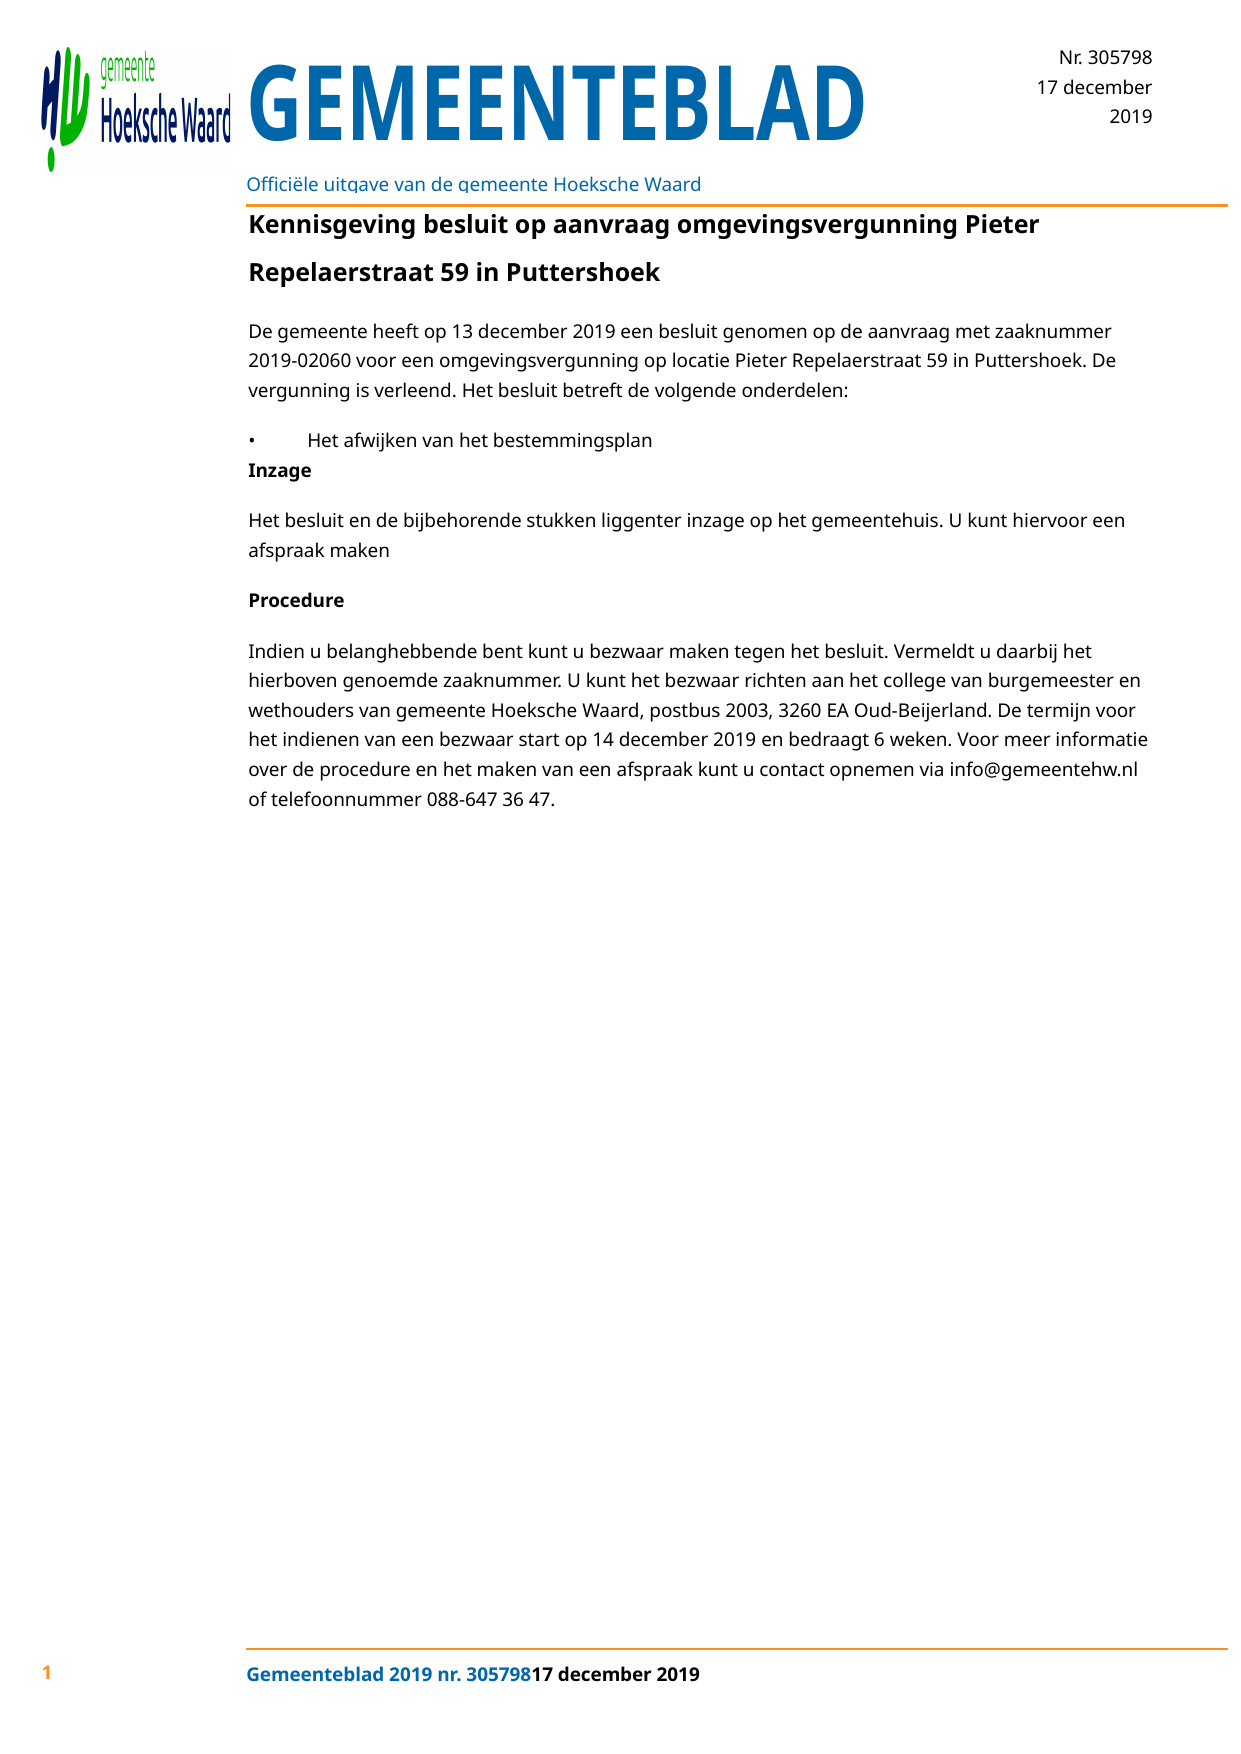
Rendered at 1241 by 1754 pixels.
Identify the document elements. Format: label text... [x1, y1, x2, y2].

list Het afwijken van het bestemmingsplan [248, 427, 1152, 453]
text Indien u belanghebbende bent kunt u bezwaar maken tegen het besluit. Vermeldt u daarbij het hierboven genoemde zaaknummer. U kunt het bezwaar richten aan het college van burgemeester en wethouders van gemeente Hoeksche Waard, postbus 2003, 3260 EA Oud-Beijerland. De termijn voor het indienen van een bezwaar start op 14 december 2019 en bedraagt 6 weken. Voor meer informatie over de procedure en het maken van een afspraak kunt u contact opnemen via info@gemeentehw.nl of telefoonnummer 088-647 36 47. [248, 638, 1152, 812]
text Procedure [248, 587, 1152, 613]
text Kennisgeving besluit op aanvraag omgevingsvergunning Pieter Repelaerstraat 59 in Puttershoek [248, 207, 1152, 288]
text De gemeente heeft op 13 december 2019 een besluit genomen op de aanvraag met zaaknummer 2019-02060 voor een omgevingsvergunning op locatie Pieter Repelaerstraat 59 in Puttershoek. De vergunning is verleend. Het besluit betreft de volgende onderdelen: [248, 318, 1152, 403]
picture [41, 47, 231, 172]
text Inzage [248, 457, 1152, 483]
text Het besluit en de bijbehorende stukken liggenter inzage op het gemeentehuis. U kunt hiervoor een afspraak maken [248, 507, 1152, 563]
